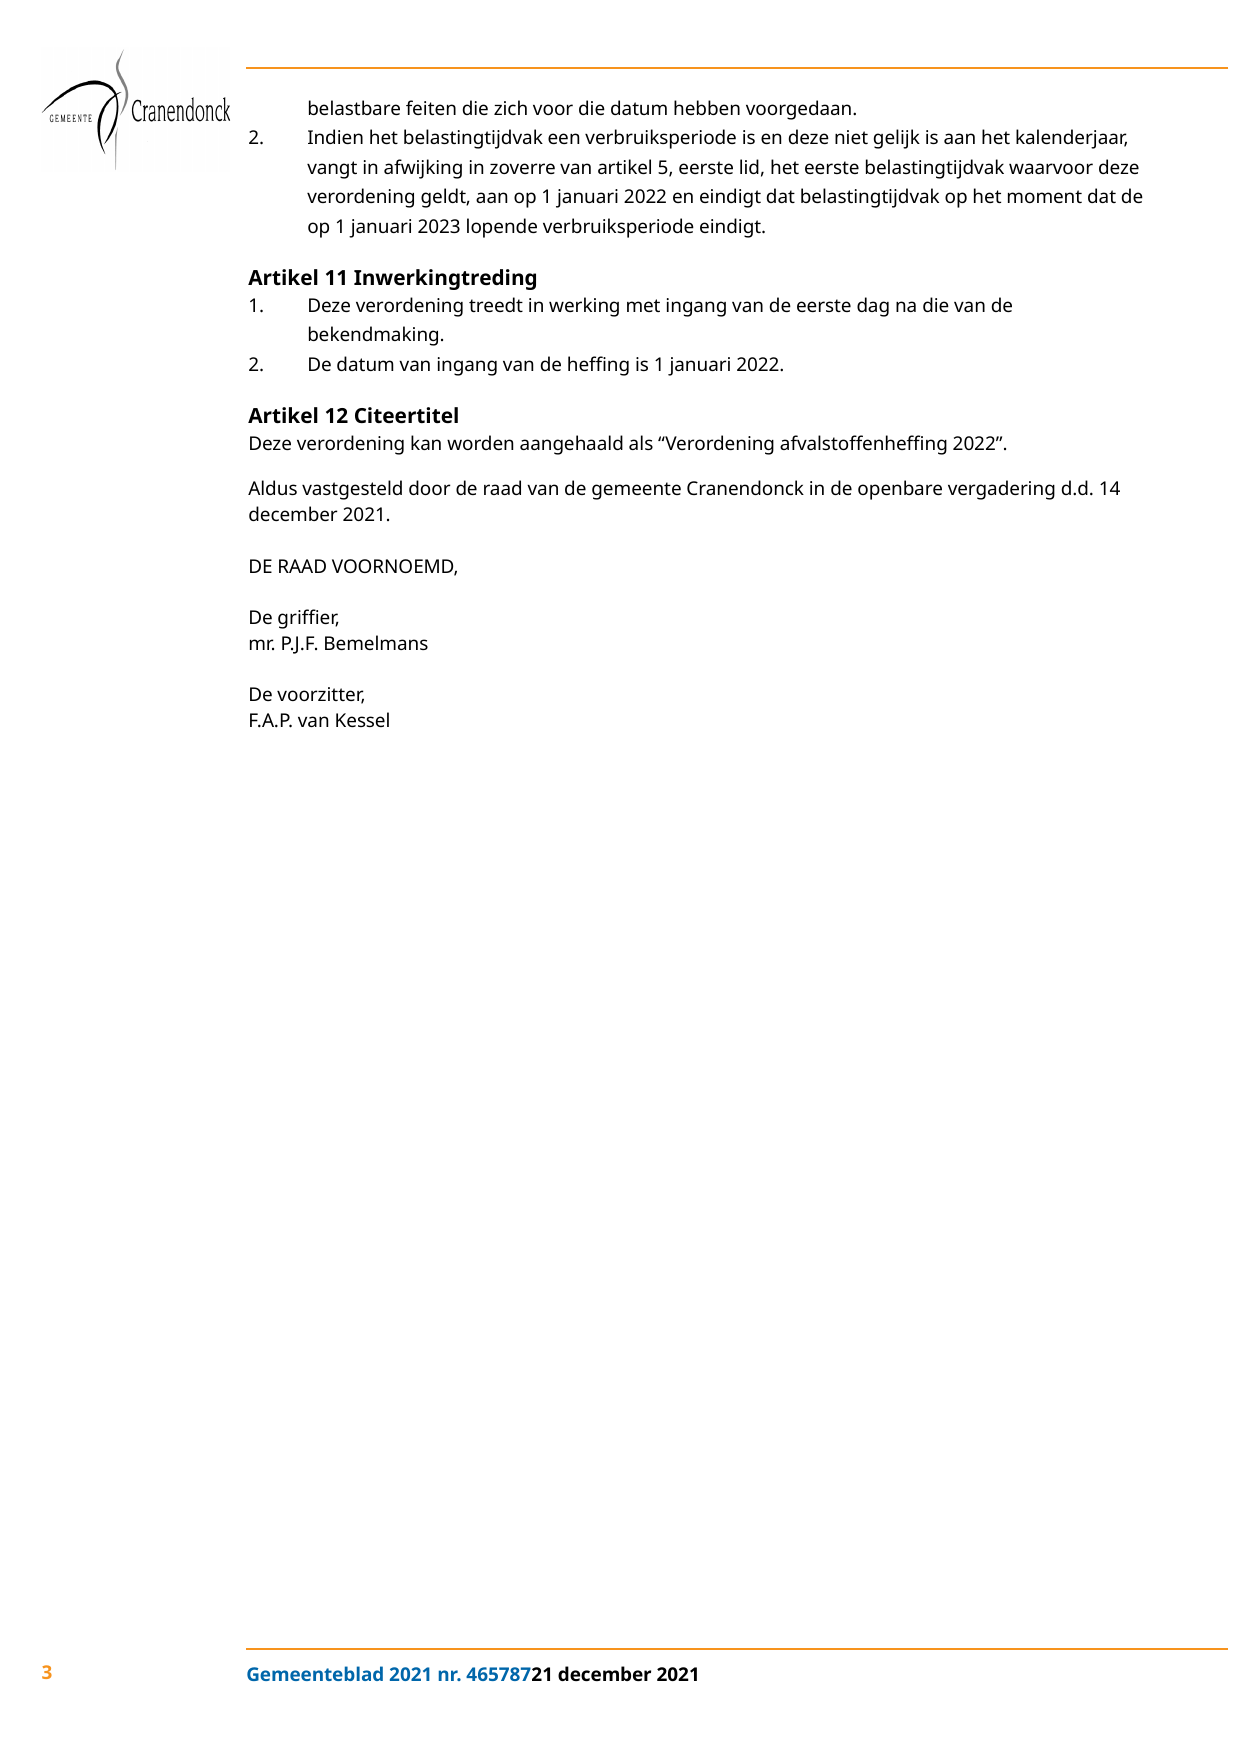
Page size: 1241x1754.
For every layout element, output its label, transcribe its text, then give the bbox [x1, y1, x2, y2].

text De voorzitter, [248, 681, 1152, 707]
list Deze verordening treedt in werking met ingang van de eerste dag na die van de bekendmaking. [248, 292, 1152, 347]
list belastbare feiten die zich voor die datum hebben voorgedaan. [248, 95, 1152, 121]
picture [41, 47, 231, 172]
text De griffier, [248, 604, 1152, 630]
text DE RAAD VOORNOEMD, [248, 553, 1152, 578]
text Artikel 11 Inwerkingtreding [248, 263, 1152, 292]
text mr. P.J.F. Bemelmans [248, 630, 1152, 656]
list De datum van ingang van de heffing is 1 januari 2022. [248, 351, 1152, 377]
list Indien het belastingtijdvak een verbruiksperiode is en deze niet gelijk is aan het kalenderjaar, vangt in afwijking in zoverre van artikel 5, eerste lid, het eerste belastingtijdvak waarvoor deze verordening geldt, aan op 1 januari 2022 en eindigt dat belastingtijdvak op het moment dat de op 1 januari 2023 lopende verbruiksperiode eindigt. [248, 124, 1152, 239]
text F.A.P. van Kessel [248, 707, 1152, 733]
text Deze verordening kan worden aangehaald als “Verordening afvalstoffenheffing 2022”. [248, 430, 1152, 456]
text Aldus vastgesteld door de raad van de gemeente Cranendonck in de openbare vergadering d.d. 14 december 2021. [248, 476, 1152, 527]
text Artikel 12 Citeertitel [248, 402, 1152, 430]
